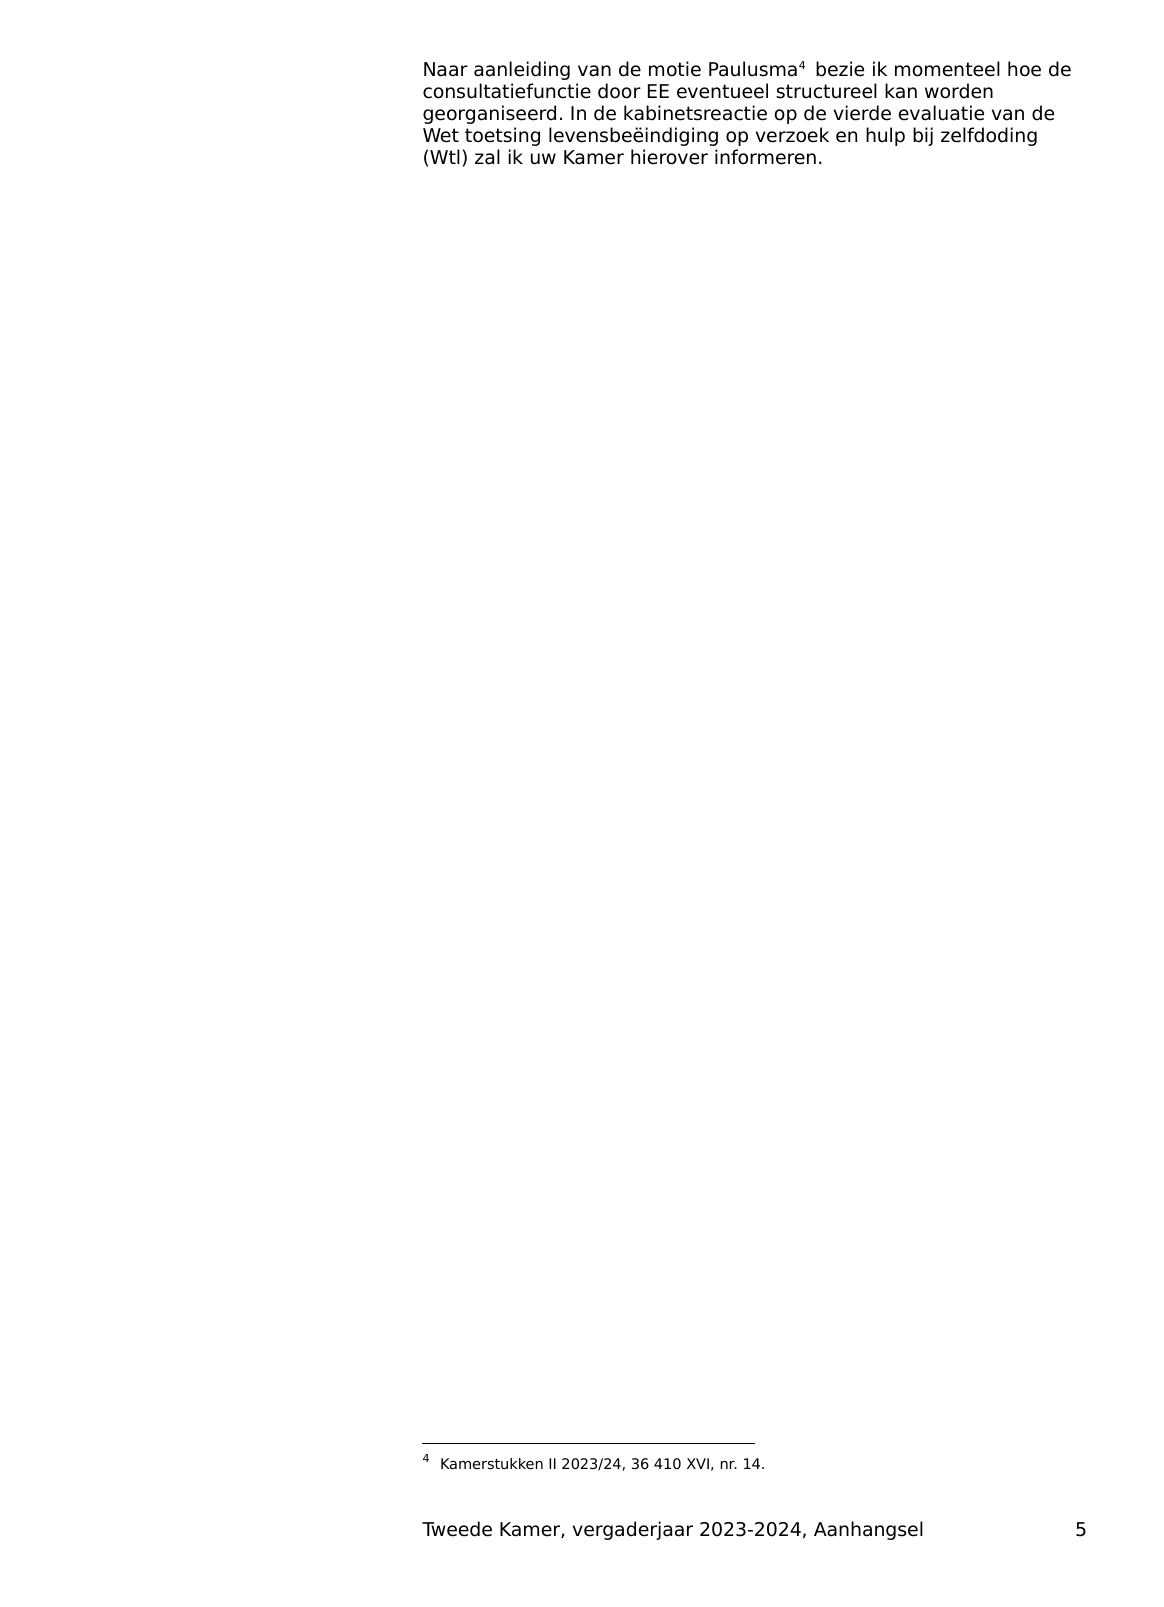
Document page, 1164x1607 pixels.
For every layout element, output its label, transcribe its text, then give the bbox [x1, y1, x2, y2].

text Kamerstukken II 2023/24, 36 410 XVI, nr. 14. [422, 1452, 1087, 1474]
text Naar aanleiding van de motie Paulusma bezie ik momenteel hoe de consultatiefunctie door EE eventueel structureel kan worden georganiseerd. In de kabinetsreactie op de vierde evaluatie van de Wet toetsing levensbeëindiging op verzoek en hulp bij zelfdoding (Wtl) zal ik uw Kamer hierover informeren. [422, 59, 1087, 169]
